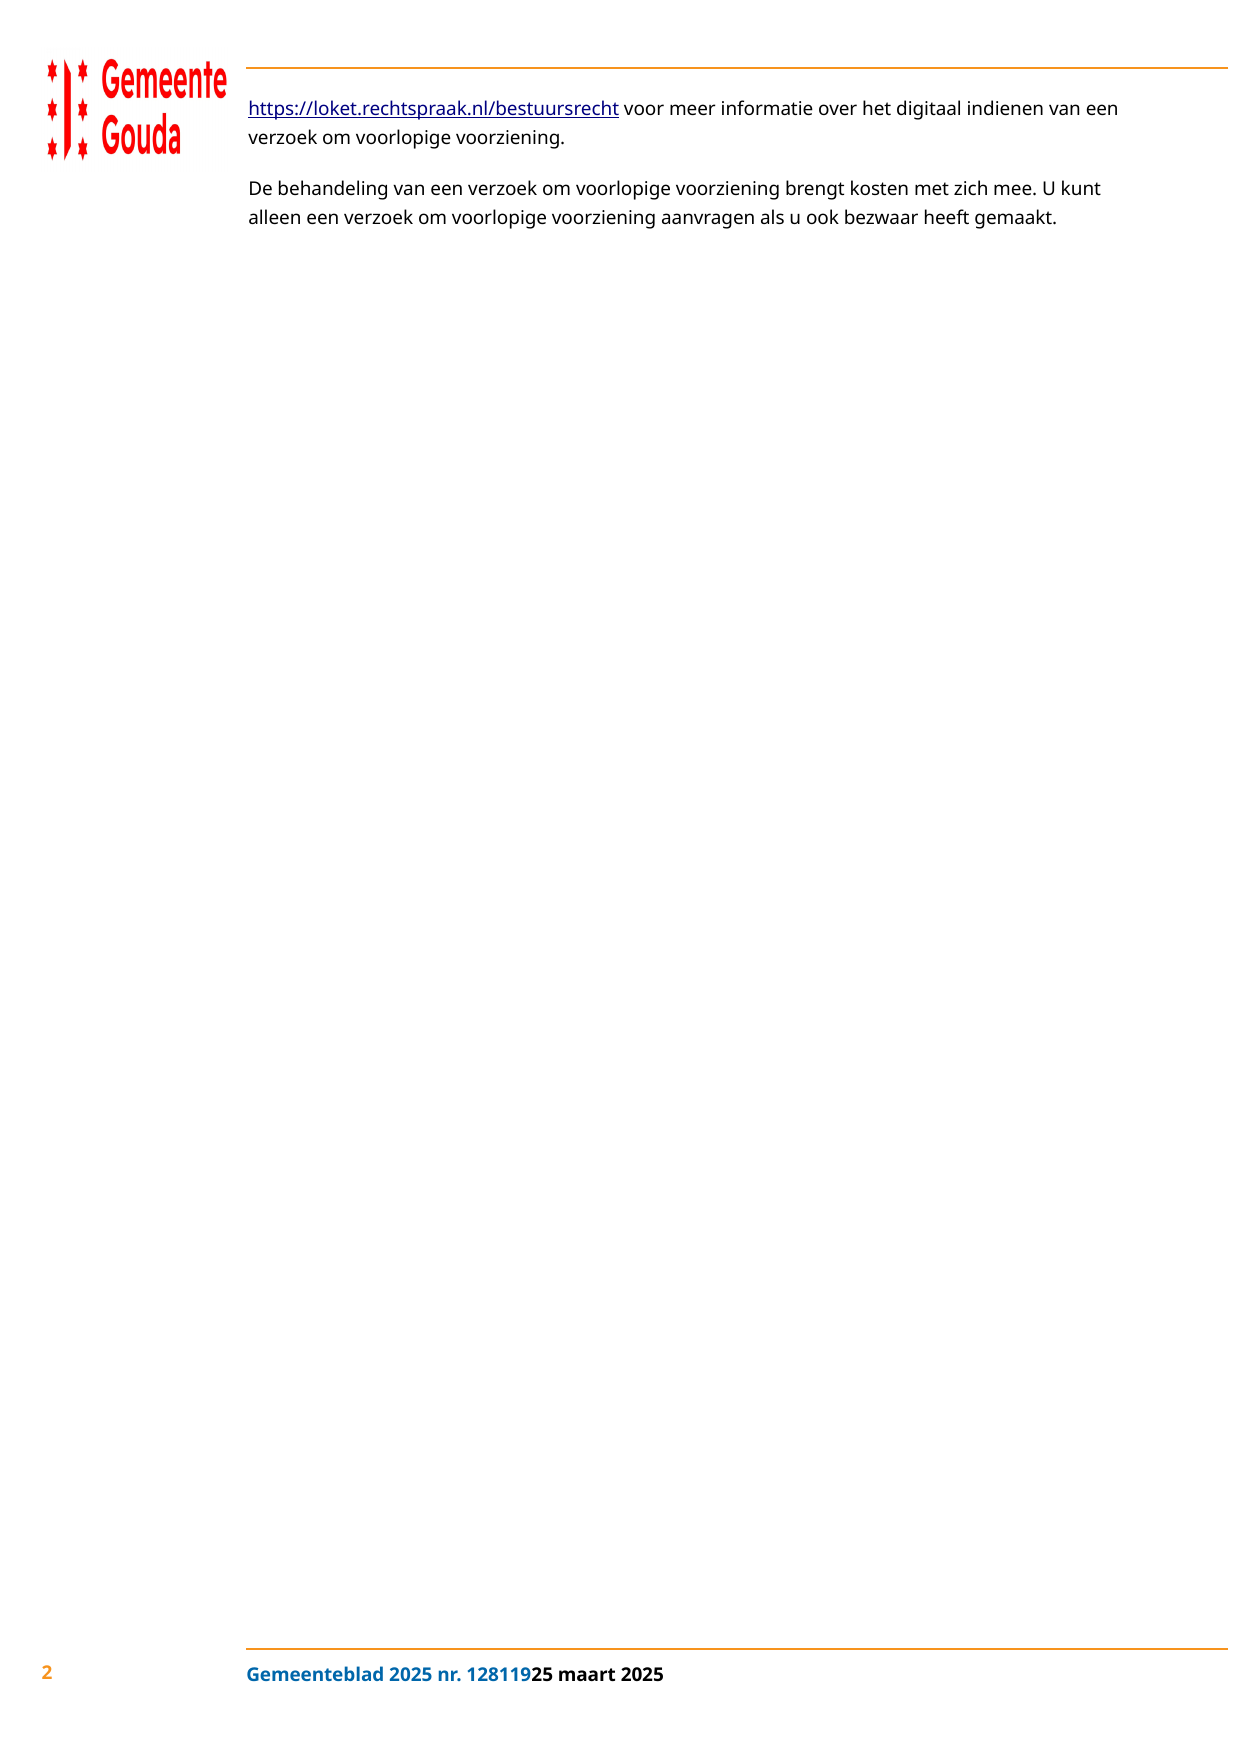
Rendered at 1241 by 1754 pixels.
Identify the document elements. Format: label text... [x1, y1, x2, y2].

picture [41, 47, 231, 172]
text De behandeling van een verzoek om voorlopige voorziening brengt kosten met zich mee. U kunt alleen een verzoek om voorlopige voorziening aanvragen als u ook bezwaar heeft gemaakt. [248, 175, 1152, 230]
text https://loket.rechtspraak.nl/bestuursrecht voor meer informatie over het digitaal indienen van een verzoek om voorlopige voorziening. [248, 95, 1152, 150]
